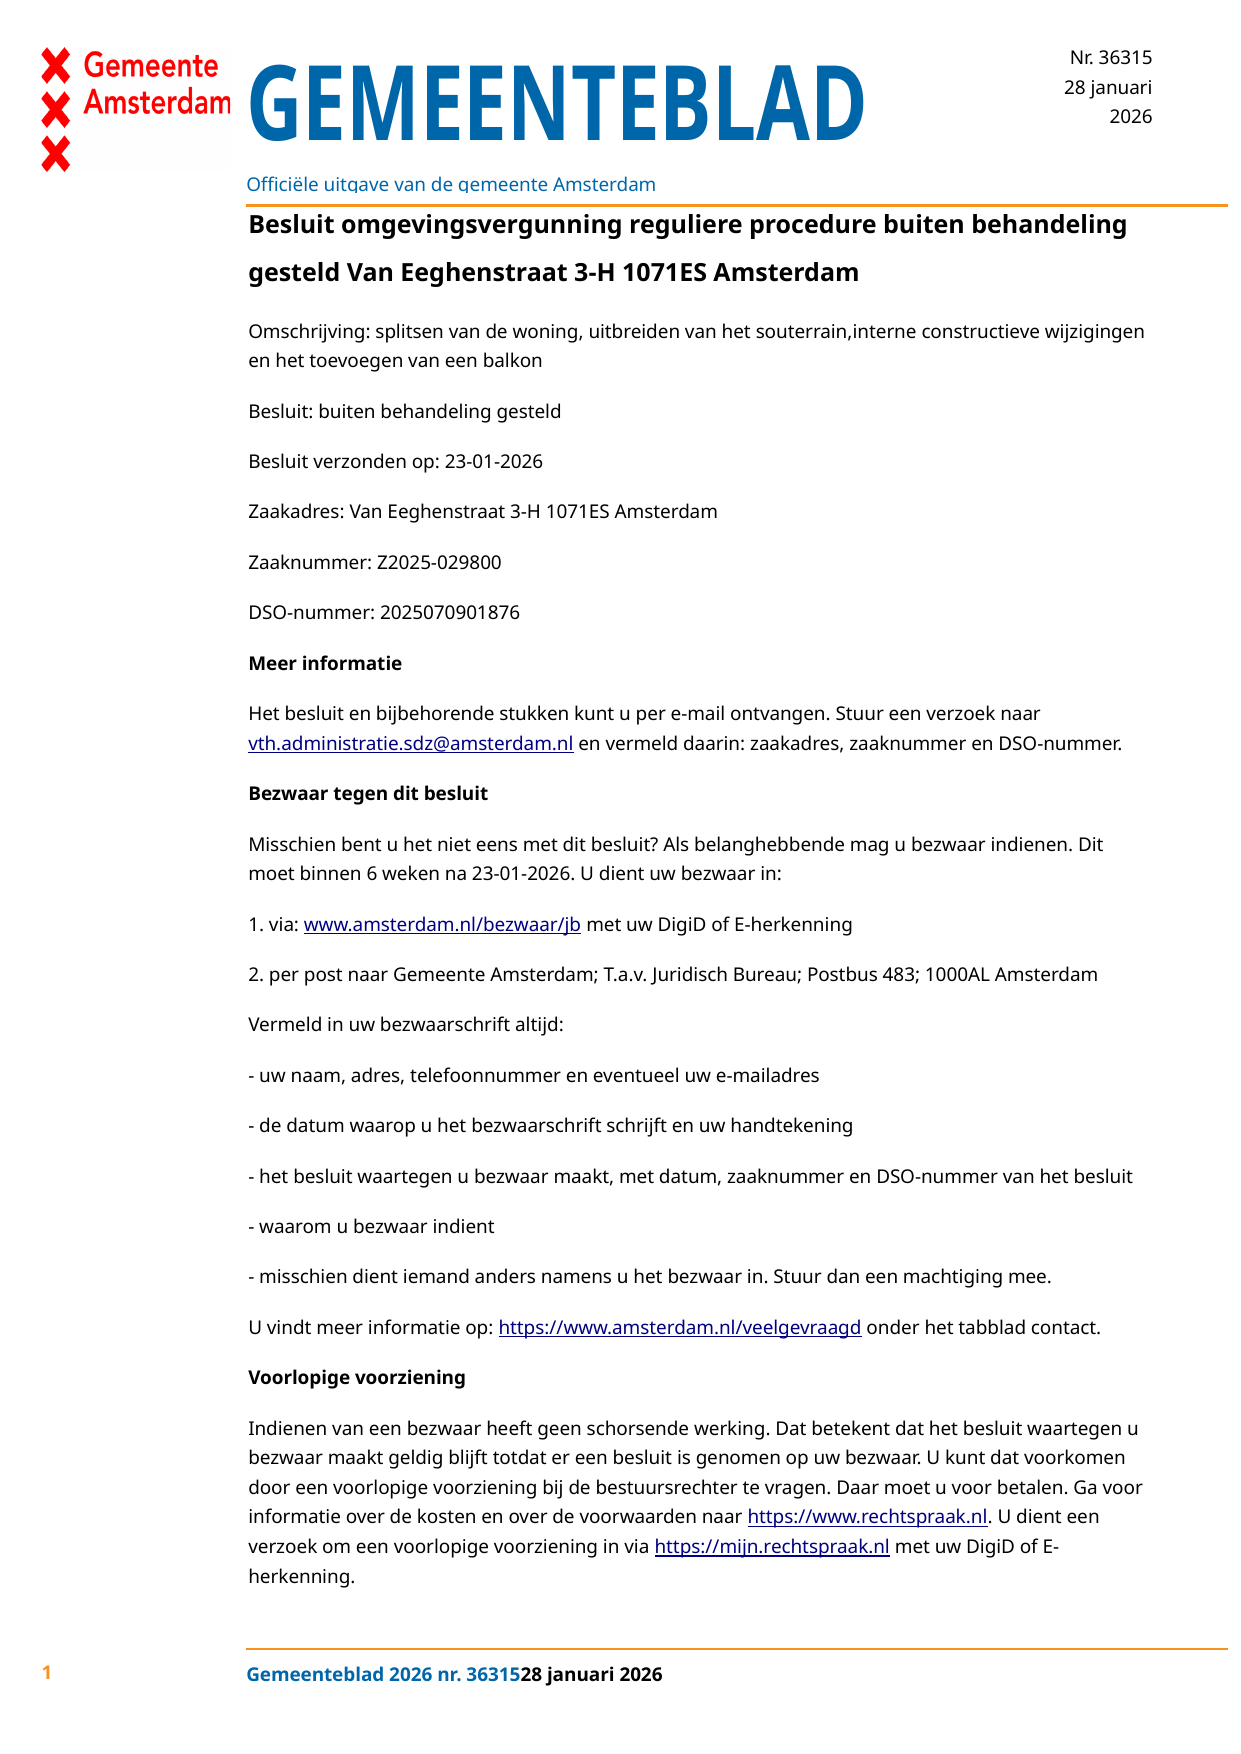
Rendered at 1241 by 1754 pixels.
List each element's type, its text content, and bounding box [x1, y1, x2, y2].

text Zaakadres: Van Eeghenstraat 3-H 1071ES Amsterdam [248, 499, 1152, 524]
text Indienen van een bezwaar heeft geen schorsende werking. Dat betekent dat het besluit waartegen u bezwaar maakt geldig blijft totdat er een besluit is genomen op uw bezwaar. U kunt dat voorkomen door een voorlopige voorziening bij de bestuursrechter te vragen. Daar moet u voor betalen. Ga voor informatie over de kosten en over de voorwaarden naar https://www.rechtspraak.nl. U dient een verzoek om een voorlopige voorziening in via https://mijn.rechtspraak.nl met uw DigiD of E-herkenning. [248, 1415, 1152, 1589]
text Voorlopige voorziening [248, 1364, 1152, 1390]
text Besluit verzonden op: 23-01-2026 [248, 448, 1152, 474]
text DSO-nummer: 2025070901876 [248, 599, 1152, 625]
text 1. via: www.amsterdam.nl/bezwaar/jb met uw DigiD of E-herkenning [248, 911, 1152, 937]
text Misschien bent u het niet eens met dit besluit? Als belanghebbende mag u bezwaar indienen. Dit moet binnen 6 weken na 23-01-2026. U dient uw bezwaar in: [248, 831, 1152, 886]
text Omschrijving: splitsen van de woning, uitbreiden van het souterrain,interne constructieve wijzigingen en het toevoegen van een balkon [248, 318, 1152, 373]
text - waarom u bezwaar indient [248, 1213, 1152, 1239]
text - uw naam, adres, telefoonnummer en eventueel uw e-mailadres [248, 1062, 1152, 1088]
text U vindt meer informatie op: https://www.amsterdam.nl/veelgevraagd onder het tabblad contact. [248, 1314, 1152, 1340]
text Besluit omgevingsvergunning reguliere procedure buiten behandeling gesteld Van Eeghenstraat 3-H 1071ES Amsterdam [248, 207, 1152, 288]
text - het besluit waartegen u bezwaar maakt, met datum, zaaknummer en DSO-nummer van het besluit [248, 1163, 1152, 1189]
text Besluit: buiten behandeling gesteld [248, 398, 1152, 424]
text 2. per post naar Gemeente Amsterdam; T.a.v. Juridisch Bureau; Postbus 483; 1000AL Amsterdam [248, 961, 1152, 987]
text - de datum waarop u het bezwaarschrift schrijft en uw handtekening [248, 1112, 1152, 1138]
picture [41, 47, 231, 172]
text - misschien dient iemand anders namens u het bezwaar in. Stuur dan een machtiging mee. [248, 1264, 1152, 1289]
text Het besluit en bijbehorende stukken kunt u per e-mail ontvangen. Stuur een verzoek naar vth.administratie.sdz@amsterdam.nl en vermeld daarin: zaakadres, zaaknummer en DSO-nummer. [248, 700, 1152, 756]
text Zaaknummer: Z2025-029800 [248, 549, 1152, 575]
text Meer informatie [248, 650, 1152, 676]
text Bezwaar tegen dit besluit [248, 780, 1152, 806]
text Vermeld in uw bezwaarschrift altijd: [248, 1012, 1152, 1037]
